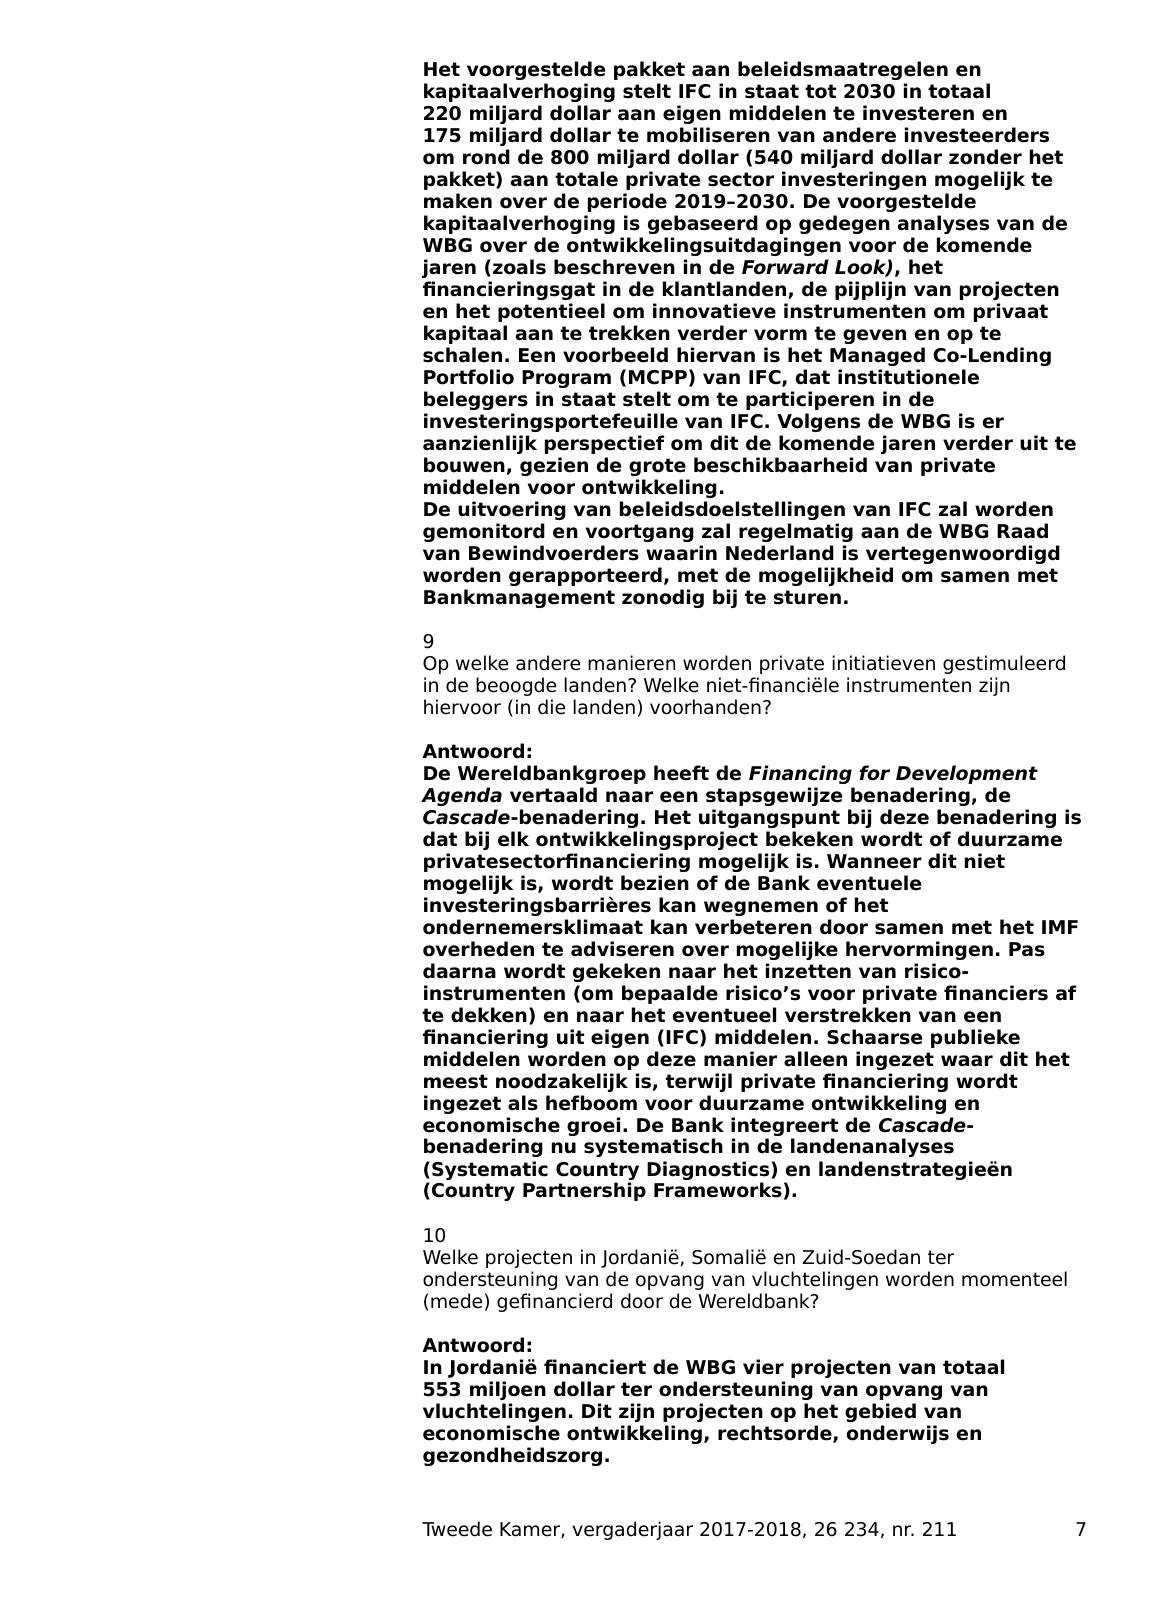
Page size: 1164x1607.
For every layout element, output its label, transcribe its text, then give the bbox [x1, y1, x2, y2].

text Het voorgestelde pakket aan beleidsmaatregelen en kapitaalverhoging stelt IFC in staat tot 2030 in totaal 220 miljard dollar aan eigen middelen te investeren en 175 miljard dollar te mobiliseren van andere investeerders om rond de 800 miljard dollar (540 miljard dollar zonder het pakket) aan totale private sector investeringen mogelijk te maken over de periode 2019–2030. De voorgestelde kapitaalverhoging is gebaseerd op gedegen analyses van de WBG over de ontwikkelingsuitdagingen voor de komende jaren (zoals beschreven in de Forward Look), het financieringsgat in de klantlanden, de pijplijn van projecten en het potentieel om innovatieve instrumenten om privaat kapitaal aan te trekken verder vorm te geven en op te schalen. Een voorbeeld hiervan is het Managed Co-Lending Portfolio Program (MCPP) van IFC, dat institutionele beleggers in staat stelt om te participeren in de investeringsportefeuille van IFC. Volgens de WBG is er aanzienlijk perspectief om dit de komende jaren verder uit te bouwen, gezien de grote beschikbaarheid van private middelen voor ontwikkeling. [422, 59, 1087, 499]
text Antwoord: [422, 1335, 1087, 1357]
text De Wereldbankgroep heeft de Financing for Development Agenda vertaald naar een stapsgewijze benadering, de Cascade-benadering. Het uitgangspunt bij deze benadering is dat bij elk ontwikkelingsproject bekeken wordt of duurzame privatesectorfinanciering mogelijk is. Wanneer dit niet mogelijk is, wordt bezien of de Bank eventuele investeringsbarrières kan wegnemen of het ondernemersklimaat kan verbeteren door samen met het IMF overheden te adviseren over mogelijke hervormingen. Pas daarna wordt gekeken naar het inzetten van risico-instrumenten (om bepaalde risico’s voor private financiers af te dekken) en naar het eventueel verstrekken van een financiering uit eigen (IFC) middelen. Schaarse publieke middelen worden op deze manier alleen ingezet waar dit het meest noodzakelijk is, terwijl private financiering wordt ingezet als hefboom voor duurzame ontwikkeling en economische groei. De Bank integreert de Cascade-benadering nu systematisch in de landenanalyses (Systematic Country Diagnostics) en landenstrategieën (Country Partnership Frameworks). [422, 763, 1087, 1202]
text Antwoord: [422, 741, 1087, 763]
text Welke projecten in Jordanië, Somalië en Zuid-Soedan ter ondersteuning van de opvang van vluchtelingen worden momenteel (mede) gefinancierd door de Wereldbank? [422, 1247, 1087, 1312]
text In Jordanië financiert de WBG vier projecten van totaal 553 miljoen dollar ter ondersteuning van opvang van vluchtelingen. Dit zijn projecten op het gebied van economische ontwikkeling, rechtsorde, onderwijs en gezondheidszorg. [422, 1357, 1087, 1467]
text De uitvoering van beleidsdoelstellingen van IFC zal worden gemonitord en voortgang zal regelmatig aan de WBG Raad van Bewindvoerders waarin Nederland is vertegenwoordigd worden gerapporteerd, met de mogelijkheid om samen met Bankmanagement zonodig bij te sturen. [422, 499, 1087, 608]
text 10 [422, 1224, 1087, 1247]
text Op welke andere manieren worden private initiatieven gestimuleerd in de beoogde landen? Welke niet-financiële instrumenten zijn hiervoor (in die landen) voorhanden? [422, 653, 1087, 719]
text 9 [422, 631, 1087, 653]
